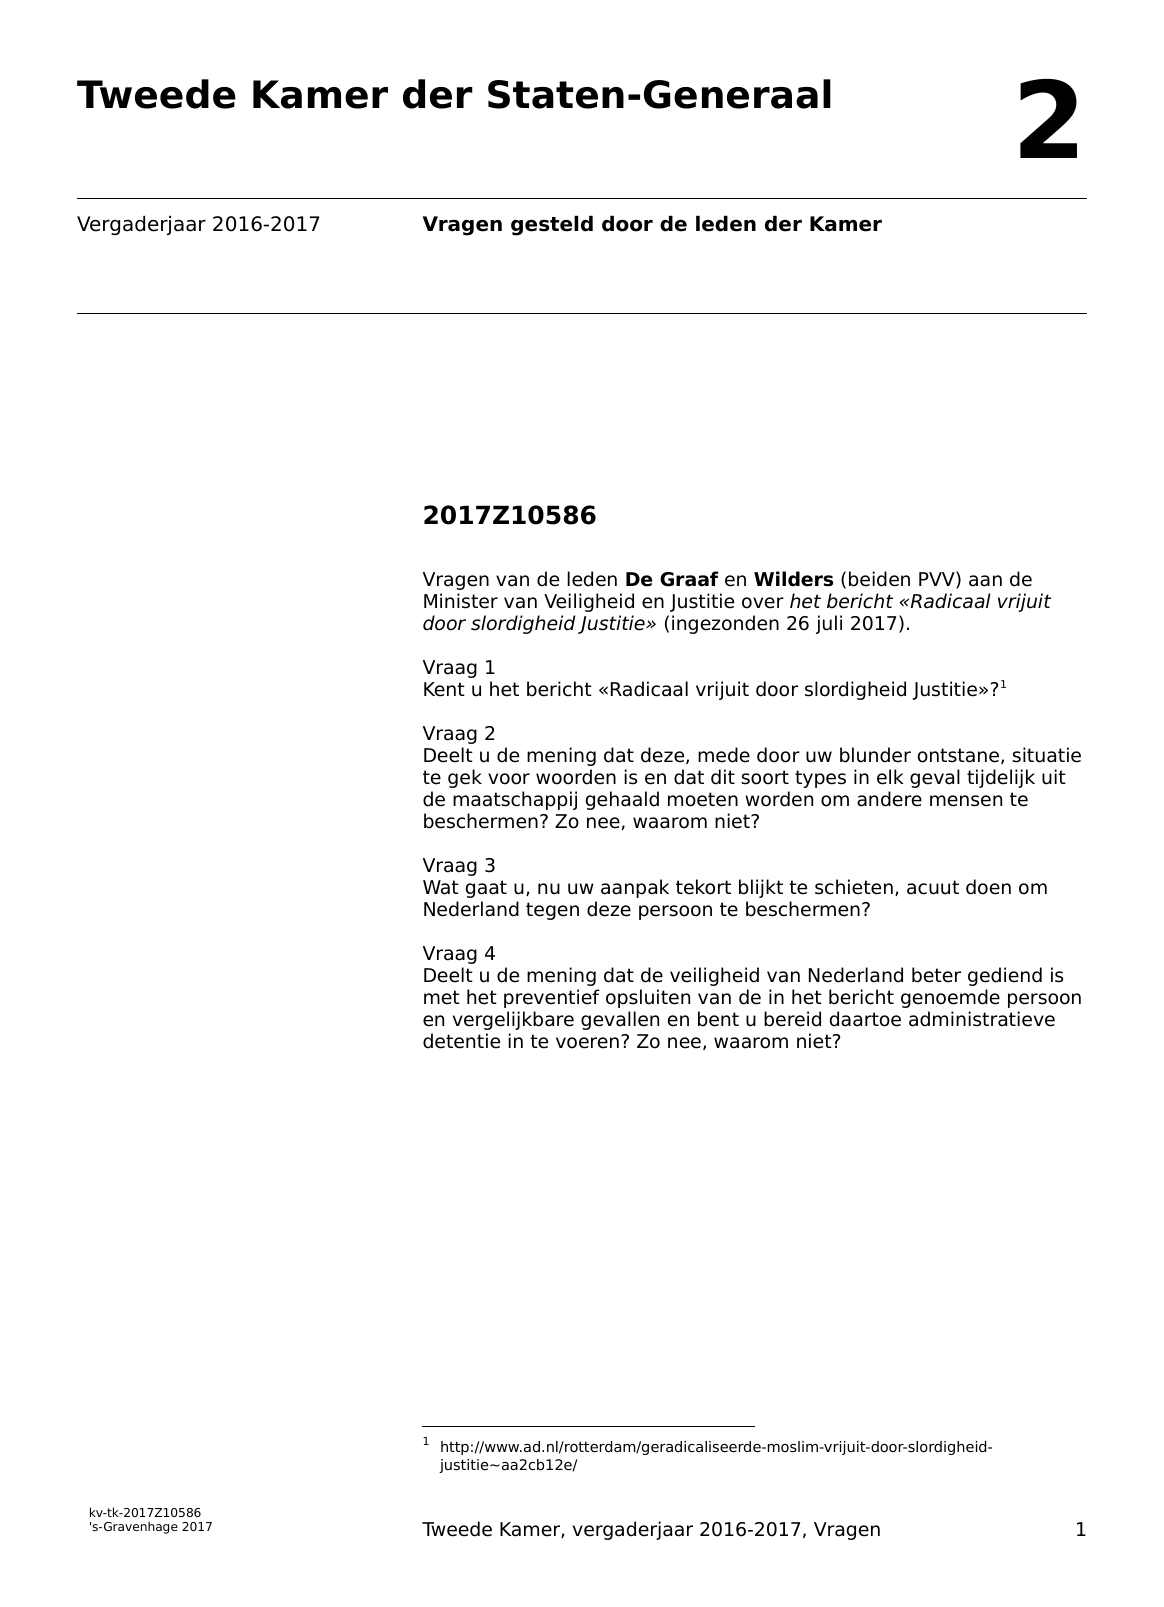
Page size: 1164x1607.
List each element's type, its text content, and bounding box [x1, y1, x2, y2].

text Deelt u de mening dat deze, mede door uw blunder ontstane, situatie te gek voor woorden is en dat dit soort types in elk geval tijdelijk uit de maatschappij gehaald moeten worden om andere mensen te beschermen? Zo nee, waarom niet? [422, 745, 1087, 833]
text Kent u het bericht «Radicaal vrijuit door slordigheid Justitie»? [422, 679, 1087, 701]
text Vraag 3 [422, 855, 1087, 877]
table_header Tweede Kamer der Staten-Generaal [77, 59, 886, 198]
text 2017Z10586 [422, 501, 1087, 531]
text 's-Gravenhage 2017 [88, 1520, 323, 1534]
text Vraag 4 [422, 943, 1087, 965]
text Vraag 2 [422, 723, 1087, 745]
table_cell Vragen gesteld door de leden der Kamer [422, 199, 1087, 313]
text Vragen van de leden De Graaf en Wilders (beiden PVV) aan de Minister van Veiligheid en Justitie over het bericht «Radicaal vrijuit door slordigheid Justitie» (ingezonden 26 juli 2017). [422, 569, 1087, 635]
text http://www.ad.nl/rotterdam/geradicaliseerde-moslim-vrijuit-door-slordigheid-justitie~aa2cb12e/ [422, 1435, 1087, 1474]
table_header 2 [886, 59, 1087, 198]
table_cell Vergaderjaar 2016-2017 [77, 199, 422, 313]
text Vraag 1 [422, 657, 1087, 679]
text Wat gaat u, nu uw aanpak tekort blijkt te schieten, acuut doen om Nederland tegen deze persoon te beschermen? [422, 877, 1087, 921]
text kv-tk-2017Z10586 [88, 1506, 323, 1520]
text Deelt u de mening dat de veiligheid van Nederland beter gediend is met het preventief opsluiten van de in het bericht genoemde persoon en vergelijkbare gevallen en bent u bereid daartoe administratieve detentie in te voeren? Zo nee, waarom niet? [422, 965, 1087, 1053]
